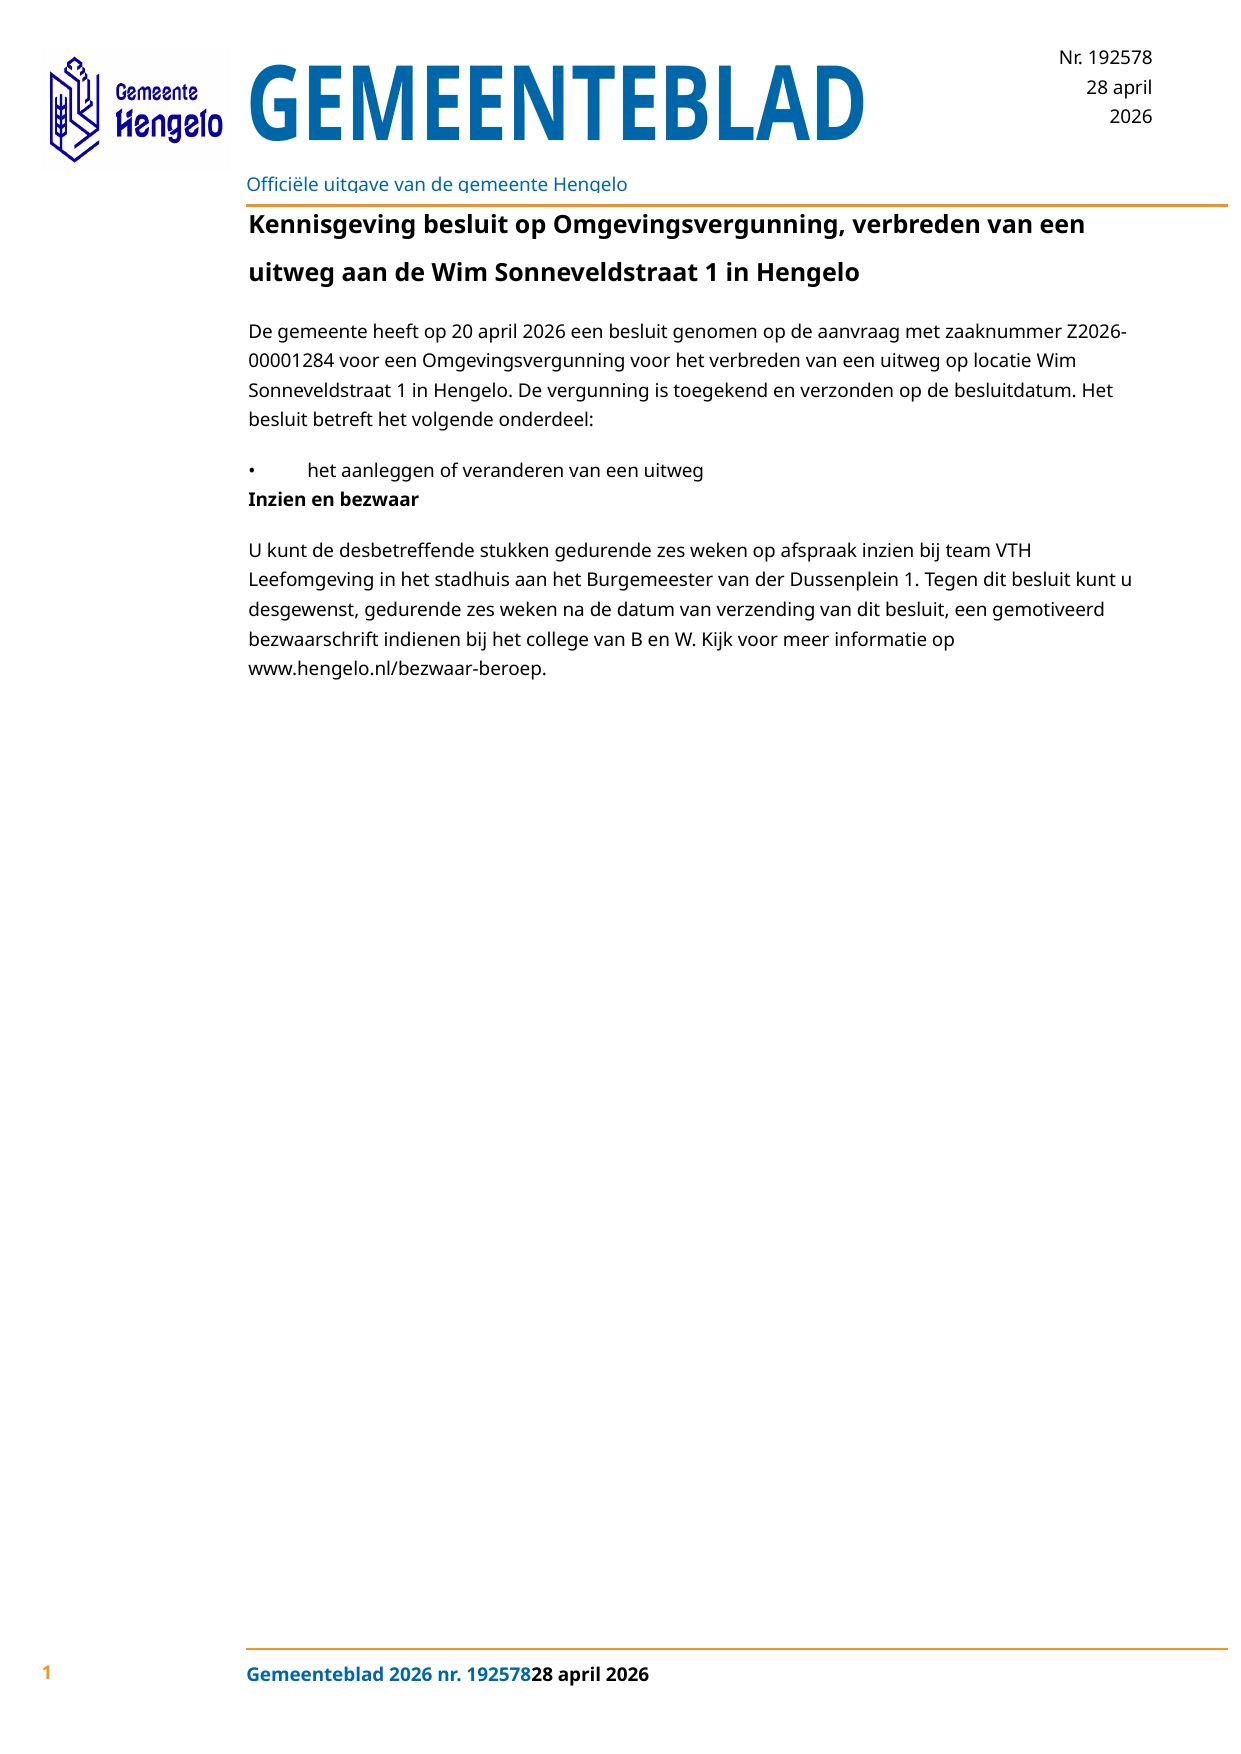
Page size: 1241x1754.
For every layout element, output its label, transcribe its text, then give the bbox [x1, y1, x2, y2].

text De gemeente heeft op 20 april 2026 een besluit genomen op de aanvraag met zaaknummer Z2026-00001284 voor een Omgevingsvergunning voor het verbreden van een uitweg op locatie Wim Sonneveldstraat 1 in Hengelo. De vergunning is toegekend en verzonden op de besluitdatum. Het besluit betreft het volgende onderdeel: [248, 318, 1152, 432]
text U kunt de desbetreffende stukken gedurende zes weken op afspraak inzien bij team VTH Leefomgeving in het stadhuis aan het Burgemeester van der Dussenplein 1. Tegen dit besluit kunt u desgewenst, gedurende zes weken na de datum van verzending van dit besluit, een gemotiveerd bezwaarschrift indienen bij het college van B en W. Kijk voor meer informatie op www.hengelo.nl/bezwaar-beroep. [248, 537, 1152, 681]
text Kennisgeving besluit op Omgevingsvergunning, verbreden van een uitweg aan de Wim Sonneveldstraat 1 in Hengelo [248, 207, 1152, 288]
picture [41, 47, 231, 172]
list het aanleggen of veranderen van een uitweg [248, 457, 1152, 483]
text Inzien en bezwaar [248, 487, 1152, 512]
